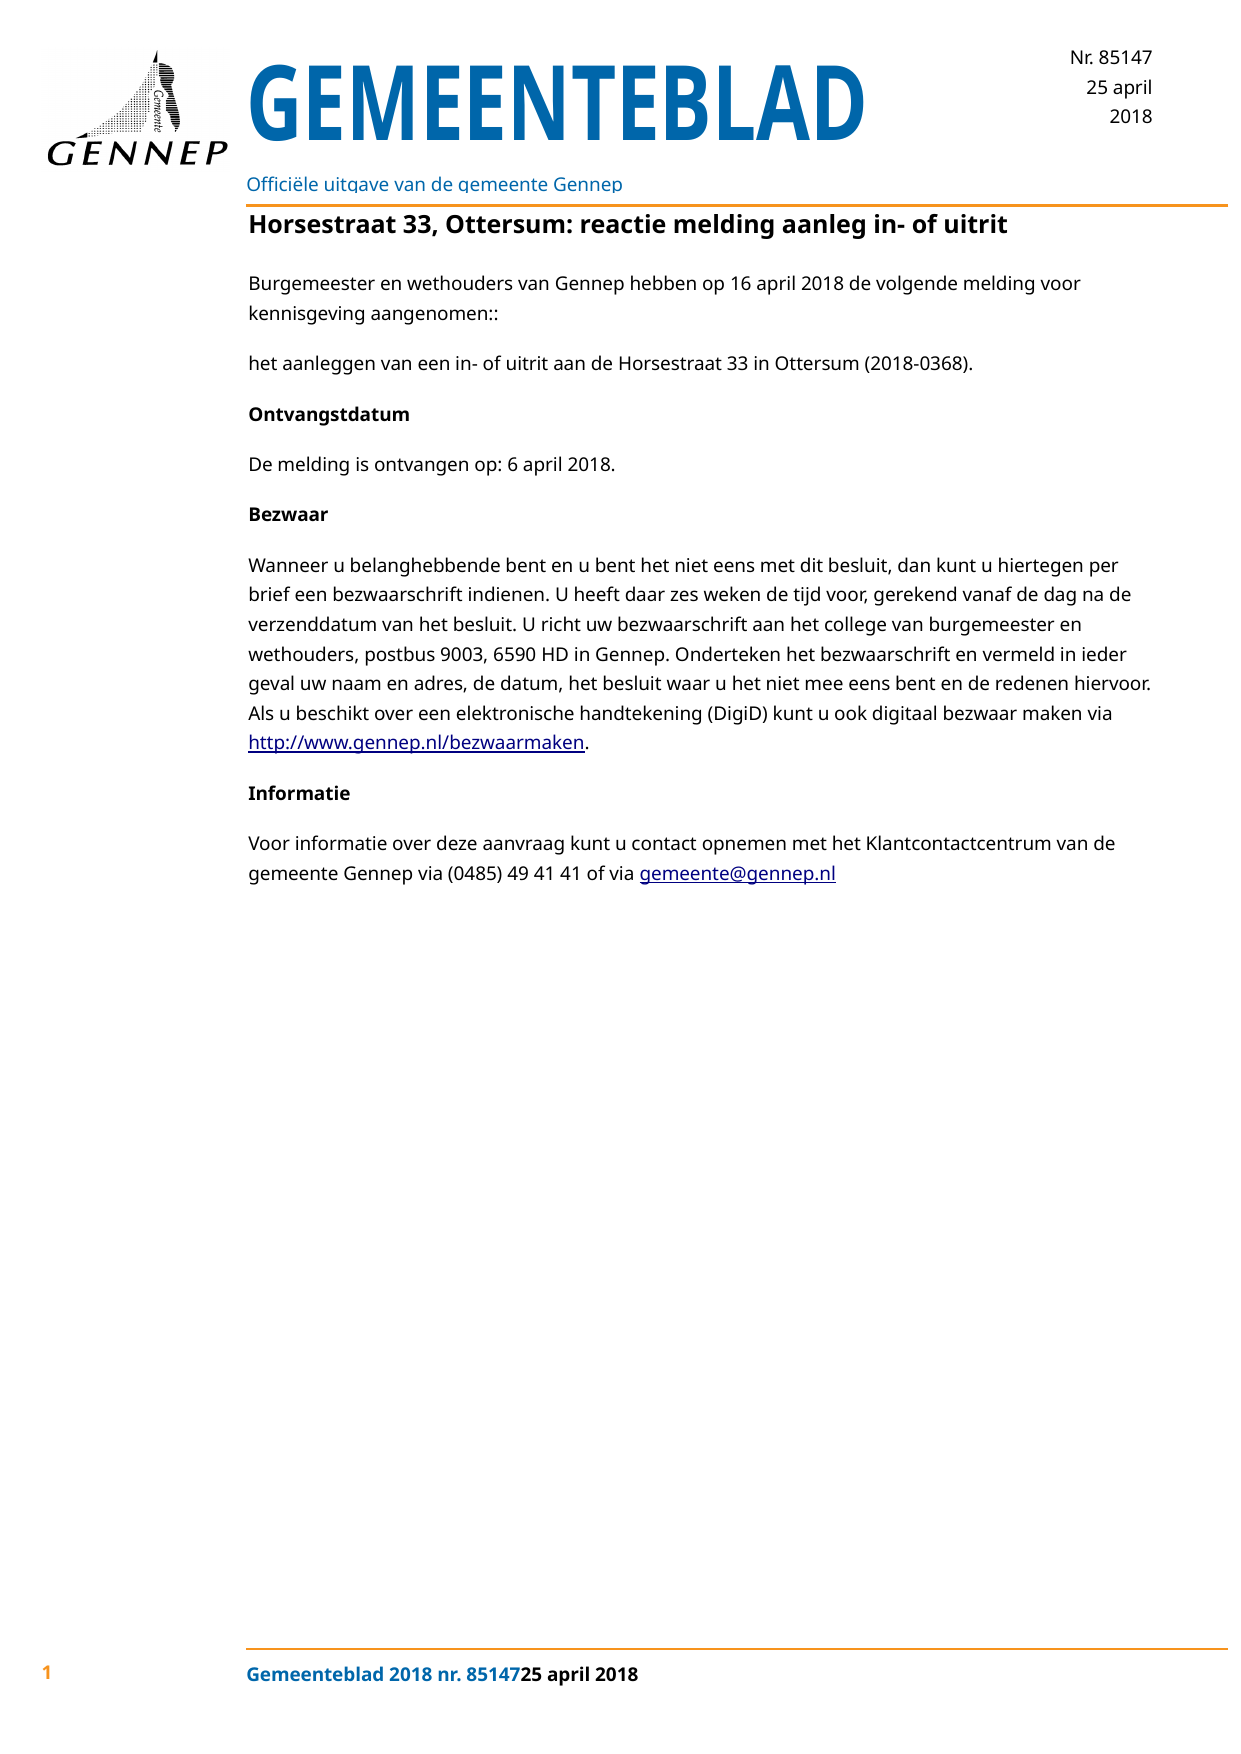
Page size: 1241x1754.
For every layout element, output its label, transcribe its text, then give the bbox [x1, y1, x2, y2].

text Wanneer u belanghebbende bent en u bent het niet eens met dit besluit, dan kunt u hiertegen per brief een bezwaarschrift indienen. U heeft daar zes weken de tijd voor, gerekend vanaf de dag na de verzenddatum van het besluit. U richt uw bezwaarschrift aan het college van burgemeester en wethouders, postbus 9003, 6590 HD in Gennep. Onderteken het bezwaarschrift en vermeld in ieder geval uw naam en adres, de datum, het besluit waar u het niet mee eens bent en de redenen hiervoor. Als u beschikt over een elektronische handtekening (DigiD) kunt u ook digitaal bezwaar maken via http://www.gennep.nl/bezwaarmaken. [248, 552, 1152, 755]
text Ontvangstdatum [248, 401, 1152, 426]
picture [41, 47, 231, 172]
text het aanleggen van een in- of uitrit aan de Horsestraat 33 in Ottersum (2018-0368). [248, 350, 1152, 376]
text Horsestraat 33, Ottersum: reactie melding aanleg in- of uitrit [248, 207, 1152, 241]
text De melding is ontvangen op: 6 april 2018. [248, 451, 1152, 477]
text Bezwaar [248, 502, 1152, 527]
text Burgemeester en wethouders van Gennep hebben op 16 april 2018 de volgende melding voor kennisgeving aangenomen:: [248, 270, 1152, 326]
text Informatie [248, 780, 1152, 806]
text Voor informatie over deze aanvraag kunt u contact opnemen met het Klantcontactcentrum van de gemeente Gennep via (0485) 49 41 41 of via gemeente@gennep.nl [248, 830, 1152, 886]
